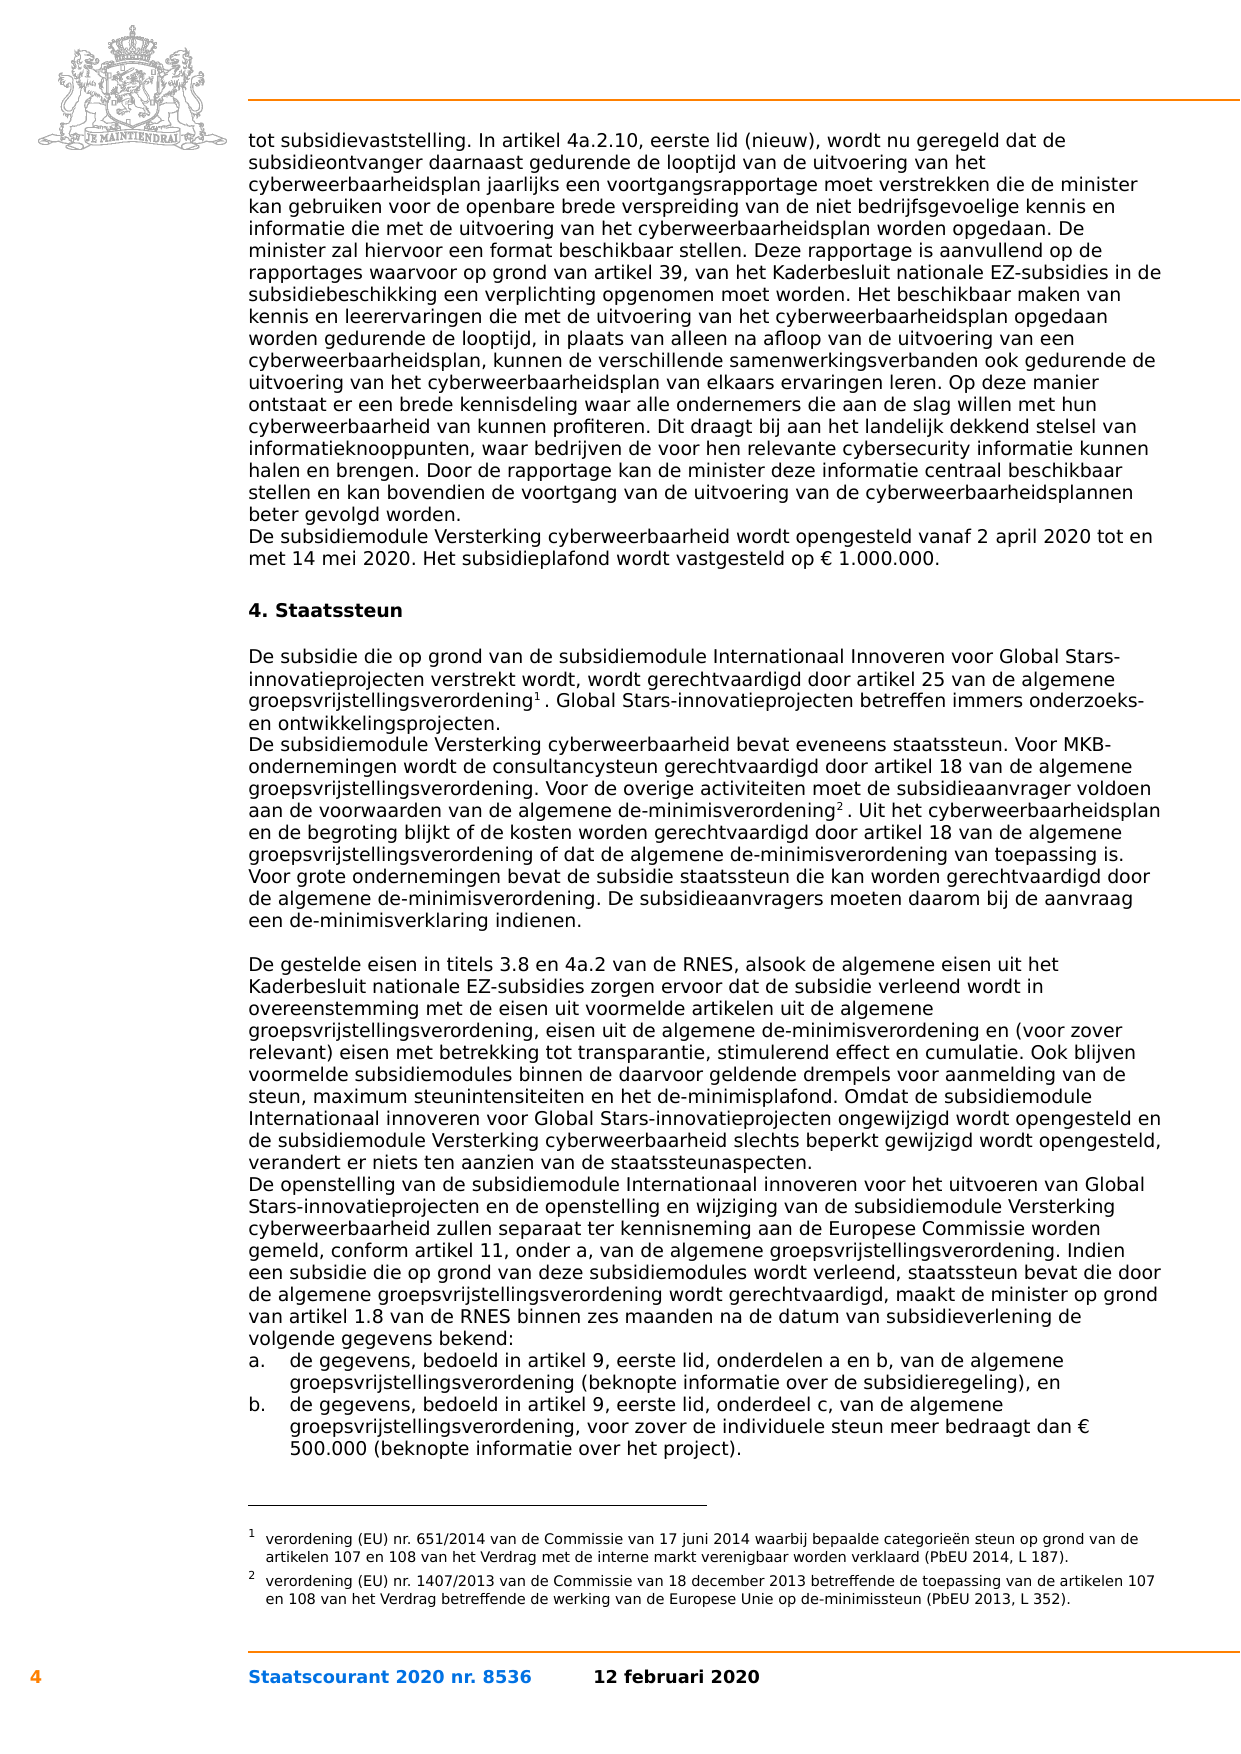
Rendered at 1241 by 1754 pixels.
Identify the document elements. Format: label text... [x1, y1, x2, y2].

picture [38, 25, 227, 150]
text De subsidie die op grond van de subsidiemodule Internationaal Innoveren voor Global Stars-innovatieprojecten verstrekt wordt, wordt gerechtvaardigd door artikel 25 van de algemene groepsvrijstellingsverordening. Global Stars-innovatieprojecten betreffen immers onderzoeks- en ontwikkelingsprojecten. [248, 646, 1163, 734]
text verordening (EU) nr. 1407/2013 van de Commissie van 18 december 2013 betreffende de toepassing van de artikelen 107 en 108 van het Verdrag betreffende de werking van de Europese Unie op de-minimissteun (PbEU 2013, L 352). [248, 1569, 1163, 1608]
subtitle 4. Staatssteun [248, 599, 1163, 621]
text verordening (EU) nr. 651/2014 van de Commissie van 17 juni 2014 waarbij bepaalde categorieën steun op grond van de artikelen 107 en 108 van het Verdrag met de interne markt verenigbaar worden verklaard (PbEU 2014, L 187). [248, 1527, 1163, 1566]
text a. de gegevens, bedoeld in artikel 9, eerste lid, onderdelen a en b, van de algemene groepsvrijstellingsverordening (beknopte informatie over de subsidieregeling), en [248, 1350, 1163, 1394]
text De openstelling van de subsidiemodule Internationaal innoveren voor het uitvoeren van Global Stars-innovatieprojecten en de openstelling en wijziging van de subsidiemodule Versterking cyberweerbaarheid zullen separaat ter kennisneming aan de Europese Commissie worden gemeld, conform artikel 11, onder a, van de algemene groepsvrijstellingsverordening. Indien een subsidie die op grond van deze subsidiemodules wordt verleend, staatssteun bevat die door de algemene groepsvrijstellingsverordening wordt gerechtvaardigd, maakt de minister op grond van artikel 1.8 van de RNES binnen zes maanden na de datum van subsidieverlening de volgende gegevens bekend: [248, 1174, 1163, 1350]
text De subsidiemodule Versterking cyberweerbaarheid bevat eveneens staatssteun. Voor MKB-ondernemingen wordt de consultancysteun gerechtvaardigd door artikel 18 van de algemene groepsvrijstellingsverordening. Voor de overige activiteiten moet de subsidieaanvrager voldoen aan de voorwaarden van de algemene de-minimisverordening. Uit het cyberweerbaarheidsplan en de begroting blijkt of de kosten worden gerechtvaardigd door artikel 18 van de algemene groepsvrijstellingsverordening of dat de algemene de-minimisverordening van toepassing is. Voor grote ondernemingen bevat de subsidie staatssteun die kan worden gerechtvaardigd door de algemene de-minimisverordening. De subsidieaanvragers moeten daarom bij de aanvraag een de-minimisverklaring indienen. [248, 734, 1163, 932]
text b. de gegevens, bedoeld in artikel 9, eerste lid, onderdeel c, van de algemene groepsvrijstellingsverordening, voor zover de individuele steun meer bedraagt dan € 500.000 (beknopte informatie over het project). [248, 1394, 1163, 1459]
text De subsidiemodule Versterking cyberweerbaarheid wordt opengesteld vanaf 2 april 2020 tot en met 14 mei 2020. Het subsidieplafond wordt vastgesteld op € 1.000.000. [248, 526, 1163, 569]
text tot subsidievaststelling. In artikel 4a.2.10, eerste lid (nieuw), wordt nu geregeld dat de subsidieontvanger daarnaast gedurende de looptijd van de uitvoering van het cyberweerbaarheidsplan jaarlijks een voortgangsrapportage moet verstrekken die de minister kan gebruiken voor de openbare brede verspreiding van de niet bedrijfsgevoelige kennis en informatie die met de uitvoering van het cyberweerbaarheidsplan worden opgedaan. De minister zal hiervoor een format beschikbaar stellen. Deze rapportage is aanvullend op de rapportages waarvoor op grond van artikel 39, van het Kaderbesluit nationale EZ-subsidies in de subsidiebeschikking een verplichting opgenomen moet worden. Het beschikbaar maken van kennis en leerervaringen die met de uitvoering van het cyberweerbaarheidsplan opgedaan worden gedurende de looptijd, in plaats van alleen na afloop van de uitvoering van een cyberweerbaarheidsplan, kunnen de verschillende samenwerkingsverbanden ook gedurende de uitvoering van het cyberweerbaarheidsplan van elkaars ervaringen leren. Op deze manier ontstaat er een brede kennisdeling waar alle ondernemers die aan de slag willen met hun cyberweerbaarheid van kunnen profiteren. Dit draagt bij aan het landelijk dekkend stelsel van informatieknooppunten, waar bedrijven de voor hen relevante cybersecurity informatie kunnen halen en brengen. Door de rapportage kan de minister deze informatie centraal beschikbaar stellen en kan bovendien de voortgang van de uitvoering van de cyberweerbaarheidsplannen beter gevolgd worden. [248, 130, 1163, 526]
text De gestelde eisen in titels 3.8 en 4a.2 van de RNES, alsook de algemene eisen uit het Kaderbesluit nationale EZ-subsidies zorgen ervoor dat de subsidie verleend wordt in overeenstemming met de eisen uit voormelde artikelen uit de algemene groepsvrijstellingsverordening, eisen uit de algemene de-minimisverordening en (voor zover relevant) eisen met betrekking tot transparantie, stimulerend effect en cumulatie. Ook blijven voormelde subsidiemodules binnen de daarvoor geldende drempels voor aanmelding van de steun, maximum steunintensiteiten en het de-minimisplafond. Omdat de subsidiemodule Internationaal innoveren voor Global Stars-innovatieprojecten ongewijzigd wordt opengesteld en de subsidiemodule Versterking cyberweerbaarheid slechts beperkt gewijzigd wordt opengesteld, verandert er niets ten aanzien van de staatssteunaspecten. [248, 954, 1163, 1174]
